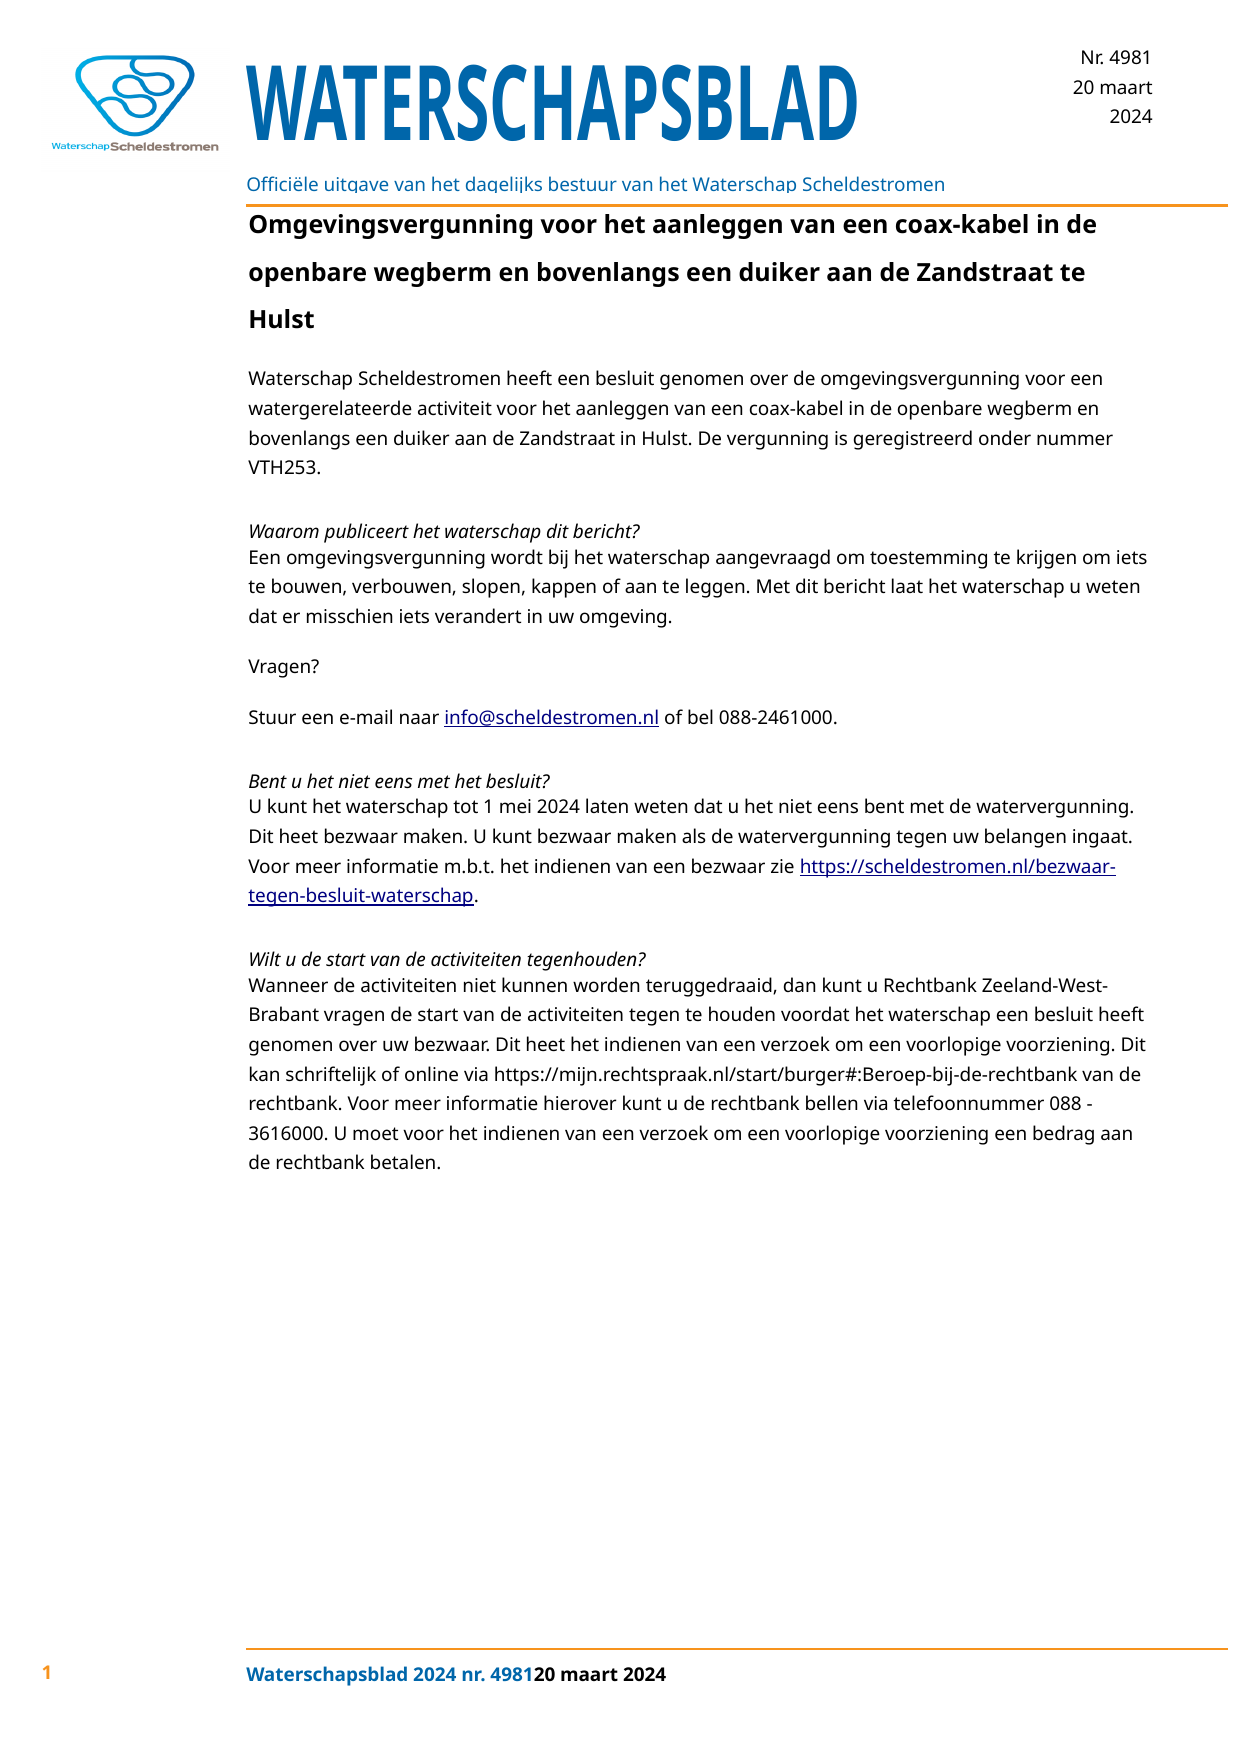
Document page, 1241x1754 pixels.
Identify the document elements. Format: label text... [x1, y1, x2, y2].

text Een omgevingsvergunning wordt bij het waterschap aangevraagd om toestemming te krijgen om iets te bouwen, verbouwen, slopen, kappen of aan te leggen. Met dit bericht laat het waterschap u weten dat er misschien iets verandert in uw omgeving. [248, 544, 1152, 629]
text Wilt u de start van de activiteiten tegenhouden? [248, 946, 1152, 972]
text Wanneer de activiteiten niet kunnen worden teruggedraaid, dan kunt u Rechtbank Zeeland-West-Brabant vragen de start van de activiteiten tegen te houden voordat het waterschap een besluit heeft genomen over uw bezwaar. Dit heet het indienen van een verzoek om een voorlopige voorziening. Dit kan schriftelijk of online via https://mijn.rechtspraak.nl/start/burger#:Beroep-bij-de-rechtbank van de rechtbank. Voor meer informatie hierover kunt u de rechtbank bellen via telefoonnummer 088 - 3616000. U moet voor het indienen van een verzoek om een voorlopige voorziening een bedrag aan de rechtbank betalen. [248, 972, 1152, 1175]
picture [41, 47, 231, 172]
text U kunt het waterschap tot 1 mei 2024 laten weten dat u het niet eens bent met de watervergunning. Dit heet bezwaar maken. U kunt bezwaar maken als de watervergunning tegen uw belangen ingaat. Voor meer informatie m.b.t. het indienen van een bezwaar zie https://scheldestromen.nl/bezwaar-tegen-besluit-waterschap. [248, 794, 1152, 908]
text Stuur een e-mail naar info@scheldestromen.nl of bel 088-2461000. [248, 704, 1152, 730]
text Bent u het niet eens met het besluit? [248, 768, 1152, 794]
text Waterschap Scheldestromen heeft een besluit genomen over de omgevingsvergunning voor een watergerelateerde activiteit voor het aanleggen van een coax-kabel in de openbare wegberm en bovenlangs een duiker aan de Zandstraat in Hulst. De vergunning is geregistreerd onder nummer VTH253. [248, 366, 1152, 480]
text Omgevingsvergunning voor het aanleggen van een coax-kabel in de openbare wegberm en bovenlangs een duiker aan de Zandstraat te Hulst [248, 207, 1152, 336]
text Vragen? [248, 653, 1152, 679]
text Waarom publiceert het waterschap dit bericht? [248, 518, 1152, 544]
